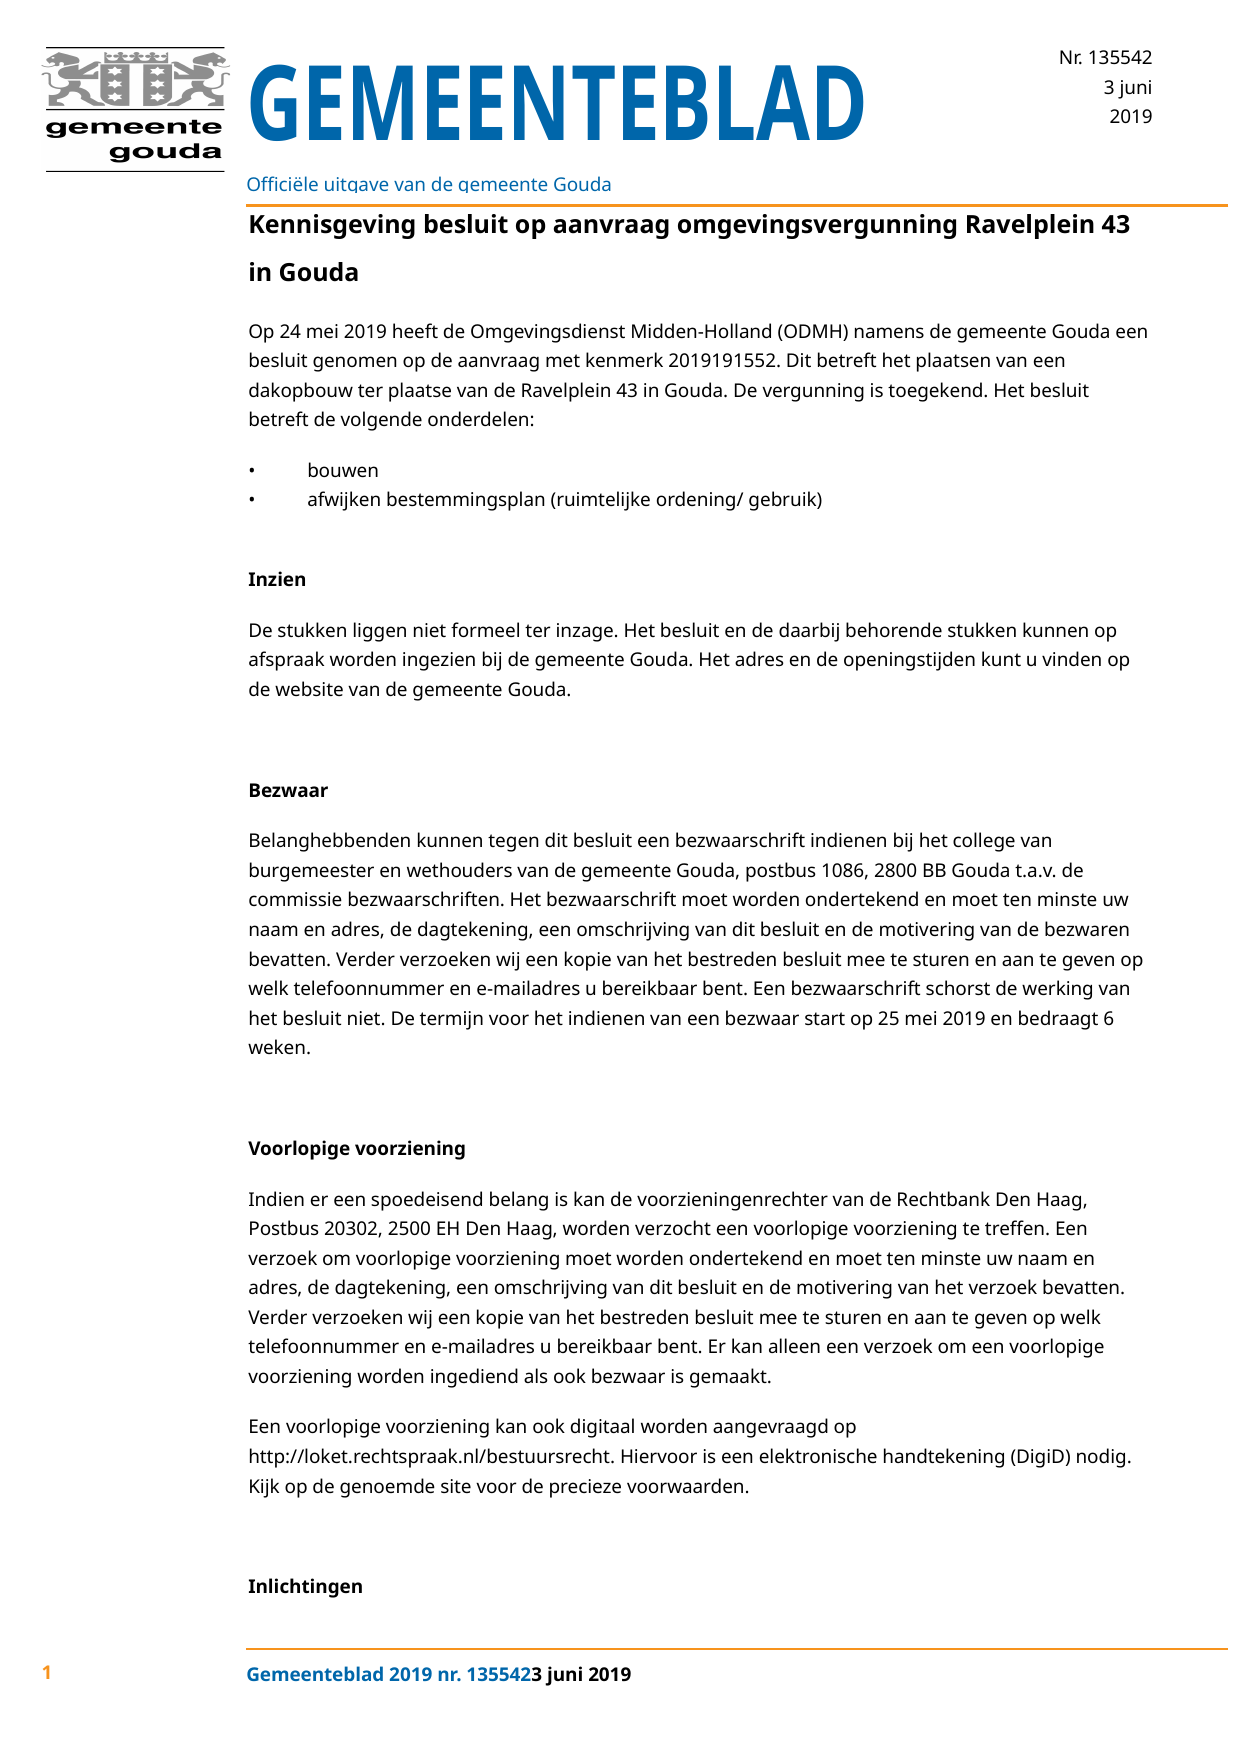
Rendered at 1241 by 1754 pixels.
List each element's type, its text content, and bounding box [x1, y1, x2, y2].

text De stukken liggen niet formeel ter inzage. Het besluit en de daarbij behorende stukken kunnen op afspraak worden ingezien bij de gemeente Gouda. Het adres en de openingstijden kunt u vinden op de website van de gemeente Gouda. [248, 617, 1152, 702]
text Inzien [248, 567, 1152, 592]
text Kennisgeving besluit op aanvraag omgevingsvergunning Ravelplein 43 in Gouda [248, 207, 1152, 288]
picture [41, 47, 231, 172]
list afwijken bestemmingsplan (ruimtelijke ordening/ gebruik) [248, 487, 1152, 512]
text Inlichtingen [248, 1574, 1152, 1599]
list bouwen [248, 457, 1152, 483]
text Belanghebbenden kunnen tegen dit besluit een bezwaarschrift indienen bij het college van burgemeester en wethouders van de gemeente Gouda, postbus 1086, 2800 BB Gouda t.a.v. de commissie bezwaarschriften. Het bezwaarschrift moet worden ondertekend en moet ten minste uw naam en adres, de dagtekening, een omschrijving van dit besluit en de motivering van de bezwaren bevatten. Verder verzoeken wij een kopie van het bestreden besluit mee te sturen en aan te geven op welk telefoonnummer en e-mailadres u bereikbaar bent. Een bezwaarschrift schorst de werking van het besluit niet. De termijn voor het indienen van een bezwaar start op 25 mei 2019 en bedraagt 6 weken. [248, 827, 1152, 1060]
text Bezwaar [248, 777, 1152, 803]
text Indien er een spoedeisend belang is kan de voorzieningenrechter van de Rechtbank Den Haag, Postbus 20302, 2500 EH Den Haag, worden verzocht een voorlopige voorziening te treffen. Een verzoek om voorlopige voorziening moet worden ondertekend en moet ten minste uw naam en adres, de dagtekening, een omschrijving van dit besluit en de motivering van het verzoek bevatten. Verder verzoeken wij een kopie van het bestreden besluit mee te sturen en aan te geven op welk telefoonnummer en e-mailadres u bereikbaar bent. Er kan alleen een verzoek om een voorlopige voorziening worden ingediend als ook bezwaar is gemaakt. [248, 1186, 1152, 1389]
text Op 24 mei 2019 heeft de Omgevingsdienst Midden-Holland (ODMH) namens de gemeente Gouda een besluit genomen op de aanvraag met kenmerk 2019191552. Dit betreft het plaatsen van een dakopbouw ter plaatse van de Ravelplein 43 in Gouda. De vergunning is toegekend. Het besluit betreft de volgende onderdelen: [248, 318, 1152, 432]
text Voorlopige voorziening [248, 1135, 1152, 1161]
text Een voorlopige voorziening kan ook digitaal worden aangevraagd op http://loket.rechtspraak.nl/bestuursrecht. Hiervoor is een elektronische handtekening (DigiD) nodig. Kijk op de genoemde site voor de precieze voorwaarden. [248, 1414, 1152, 1499]
